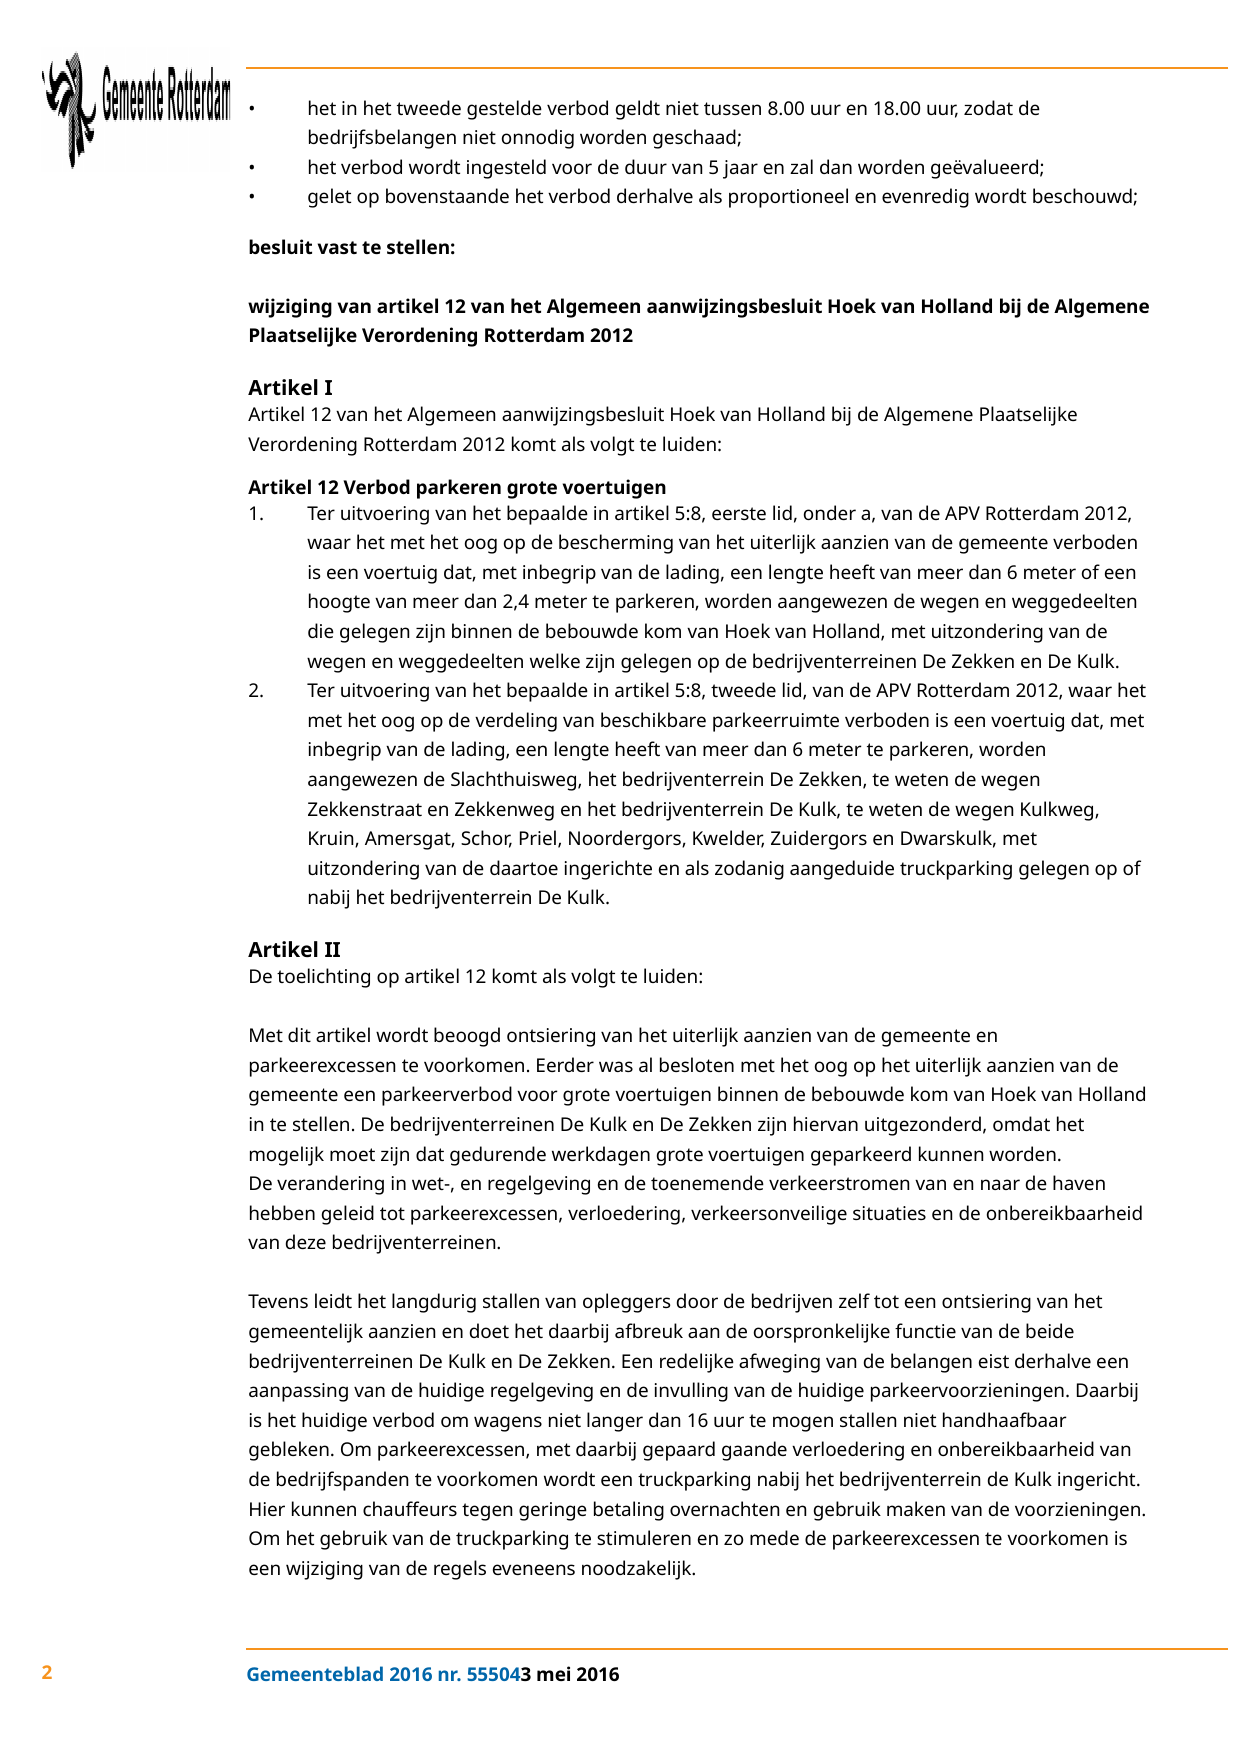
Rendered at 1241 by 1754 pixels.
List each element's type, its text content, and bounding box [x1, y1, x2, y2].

text Hier kunnen chauffeurs tegen geringe betaling overnachten en gebruik maken van de voorzieningen. Om het gebruik van de truckparking te stimuleren en zo mede de parkeerexcessen te voorkomen is een wijziging van de regels eveneens noodzakelijk. [248, 1496, 1152, 1581]
list het in het tweede gestelde verbod geldt niet tussen 8.00 uur en 18.00 uur, zodat de bedrijfsbelangen niet onnodig worden geschaad; [248, 95, 1152, 150]
text De toelichting op artikel 12 komt als volgt te luiden: [248, 963, 1152, 989]
list Ter uitvoering van het bepaalde in artikel 5:8, eerste lid, onder a, van de APV Rotterdam 2012, waar het met het oog op de bescherming van het uiterlijk aanzien van de gemeente verboden is een voertuig dat, met inbegrip van de lading, een lengte heeft van meer dan 6 meter of een hoogte van meer dan 2,4 meter te parkeren, worden aangewezen de wegen en weggedeelten die gelegen zijn binnen de bebouwde kom van Hoek van Holland, met uitzondering van de wegen en weggedeelten welke zijn gelegen op de bedrijventerreinen De Zekken en De Kulk. [248, 500, 1152, 673]
text besluit vast te stellen: [248, 234, 1152, 259]
text wijziging van artikel 12 van het Algemeen aanwijzingsbesluit Hoek van Holland bij de Algemene Plaatselijke Verordening Rotterdam 2012 [248, 293, 1152, 348]
list Ter uitvoering van het bepaalde in artikel 5:8, tweede lid, van de APV Rotterdam 2012, waar het met het oog op de verdeling van beschikbare parkeerruimte verboden is een voertuig dat, met inbegrip van de lading, een lengte heeft van meer dan 6 meter te parkeren, worden aangewezen de Slachthuisweg, het bedrijventerrein De Zekken, te weten de wegen Zekkenstraat en Zekkenweg en het bedrijventerrein De Kulk, te weten de wegen Kulkweg, Kruin, Amersgat, Schor, Priel, Noordergors, Kwelder, Zuidergors en Dwarskulk, met uitzondering van de daartoe ingerichte en als zodanig aangeduide truckparking gelegen op of nabij het bedrijventerrein De Kulk. [248, 677, 1152, 910]
picture [41, 47, 231, 172]
text Met dit artikel wordt beoogd ontsiering van het uiterlijk aanzien van de gemeente en parkeerexcessen te voorkomen. Eerder was al besloten met het oog op het uiterlijk aanzien van de gemeente een parkeerverbod voor grote voertuigen binnen de bebouwde kom van Hoek van Holland in te stellen. De bedrijventerreinen De Kulk en De Zekken zijn hiervan uitgezonderd, omdat het mogelijk moet zijn dat gedurende werkdagen grote voertuigen geparkeerd kunnen worden. [248, 1022, 1152, 1167]
text Artikel 12 van het Algemeen aanwijzingsbesluit Hoek van Holland bij de Algemene Plaatselijke Verordening Rotterdam 2012 komt als volgt te luiden: [248, 401, 1152, 457]
text Tevens leidt het langdurig stallen van opleggers door de bedrijven zelf tot een ontsiering van het gemeentelijk aanzien en doet het daarbij afbreuk aan de oorspronkelijke functie van de beide bedrijventerreinen De Kulk en De Zekken. Een redelijke afweging van de belangen eist derhalve een aanpassing van de huidige regelgeving en de invulling van de huidige parkeervoorzieningen. Daarbij is het huidige verbod om wagens niet langer dan 16 uur te mogen stallen niet handhaafbaar gebleken. Om parkeerexcessen, met daarbij gepaard gaande verloedering en onbereikbaarheid van de bedrijfspanden te voorkomen wordt een truckparking nabij het bedrijventerrein de Kulk ingericht. [248, 1289, 1152, 1492]
list gelet op bovenstaande het verbod derhalve als proportioneel en evenredig wordt beschouwd; [248, 183, 1152, 209]
text Artikel 12 Verbod parkeren grote voertuigen [248, 474, 1152, 500]
text Artikel I [248, 373, 1152, 401]
list het verbod wordt ingesteld voor de duur van 5 jaar en zal dan worden geëvalueerd; [248, 154, 1152, 180]
text Artikel II [248, 935, 1152, 963]
text De verandering in wet-, en regelgeving en de toenemende verkeerstromen van en naar de haven hebben geleid tot parkeerexcessen, verloedering, verkeersonveilige situaties en de onbereikbaarheid van deze bedrijventerreinen. [248, 1170, 1152, 1255]
